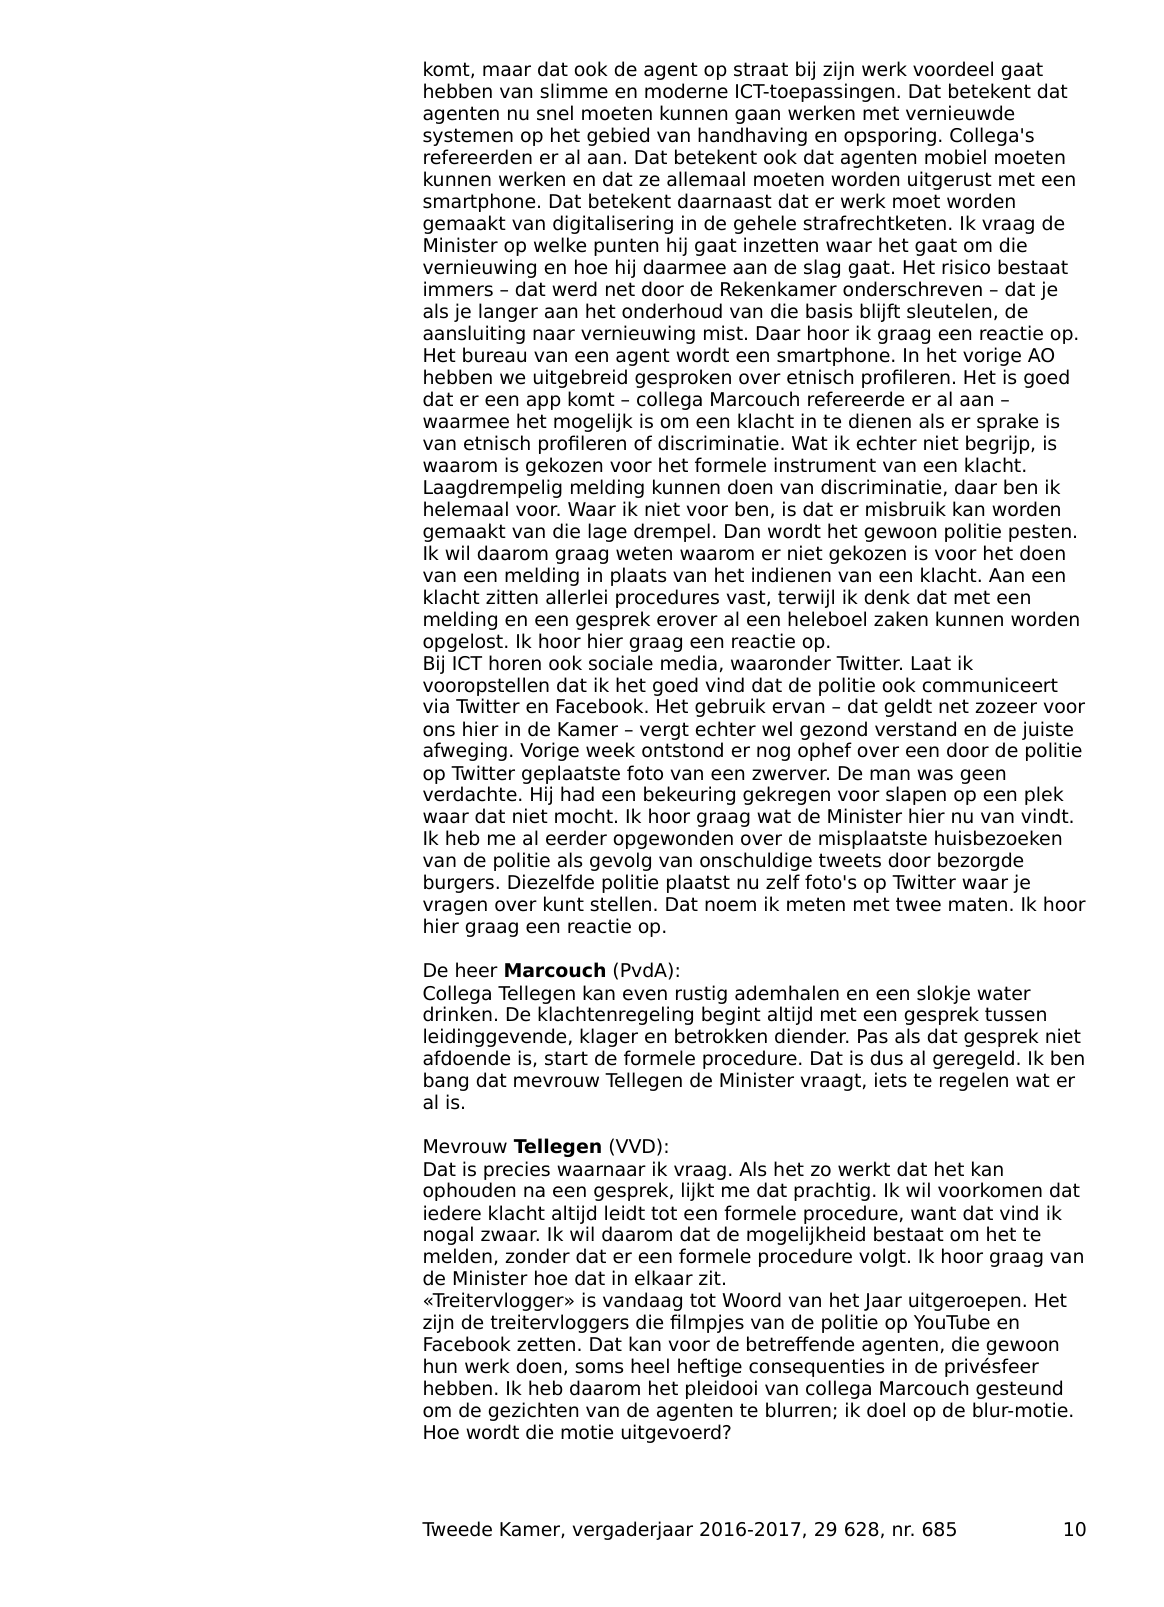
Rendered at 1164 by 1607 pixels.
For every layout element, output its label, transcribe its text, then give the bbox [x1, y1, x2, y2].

text Het bureau van een agent wordt een smartphone. In het vorige AO hebben we uitgebreid gesproken over etnisch profileren. Het is goed dat er een app komt – collega Marcouch refereerde er al aan – waarmee het mogelijk is om een klacht in te dienen als er sprake is van etnisch profileren of discriminatie. Wat ik echter niet begrijp, is waarom is gekozen voor het formele instrument van een klacht. Laagdrempelig melding kunnen doen van discriminatie, daar ben ik helemaal voor. Waar ik niet voor ben, is dat er misbruik kan worden gemaakt van die lage drempel. Dan wordt het gewoon politie pesten. Ik wil daarom graag weten waarom er niet gekozen is voor het doen van een melding in plaats van het indienen van een klacht. Aan een klacht zitten allerlei procedures vast, terwijl ik denk dat met een melding en een gesprek erover al een heleboel zaken kunnen worden opgelost. Ik hoor hier graag een reactie op. [422, 345, 1087, 652]
text Collega Tellegen kan even rustig ademhalen en een slokje water drinken. De klachtenregeling begint altijd met een gesprek tussen leidinggevende, klager en betrokken diender. Pas als dat gesprek niet afdoende is, start de formele procedure. Dat is dus al geregeld. Ik ben bang dat mevrouw Tellegen de Minister vraagt, iets te regelen wat er al is. [422, 982, 1087, 1114]
text Bij ICT horen ook sociale media, waaronder Twitter. Laat ik vooropstellen dat ik het goed vind dat de politie ook communiceert via Twitter en Facebook. Het gebruik ervan – dat geldt net zozeer voor ons hier in de Kamer – vergt echter wel gezond verstand en de juiste afweging. Vorige week ontstond er nog ophef over een door de politie op Twitter geplaatste foto van een zwerver. De man was geen verdachte. Hij had een bekeuring gekregen voor slapen op een plek waar dat niet mocht. Ik hoor graag wat de Minister hier nu van vindt. Ik heb me al eerder opgewonden over de misplaatste huisbezoeken van de politie als gevolg van onschuldige tweets door bezorgde burgers. Diezelfde politie plaatst nu zelf foto's op Twitter waar je vragen over kunt stellen. Dat noem ik meten met twee maten. Ik hoor hier graag een reactie op. [422, 652, 1087, 938]
text De heer Marcouch (PvdA): [422, 960, 1087, 982]
text Mevrouw Tellegen (VVD): [422, 1136, 1087, 1158]
text Dat is precies waarnaar ik vraag. Als het zo werkt dat het kan ophouden na een gesprek, lijkt me dat prachtig. Ik wil voorkomen dat iedere klacht altijd leidt tot een formele procedure, want dat vind ik nogal zwaar. Ik wil daarom dat de mogelijkheid bestaat om het te melden, zonder dat er een formele procedure volgt. Ik hoor graag van de Minister hoe dat in elkaar zit. [422, 1158, 1087, 1290]
text «Treitervlogger» is vandaag tot Woord van het Jaar uitgeroepen. Het zijn de treitervloggers die filmpjes van de politie op YouTube en Facebook zetten. Dat kan voor de betreffende agenten, die gewoon hun werk doen, soms heel heftige consequenties in de privésfeer hebben. Ik heb daarom het pleidooi van collega Marcouch gesteund om de gezichten van de agenten te blurren; ik doel op de blur-motie. Hoe wordt die motie uitgevoerd? [422, 1290, 1087, 1444]
text komt, maar dat ook de agent op straat bij zijn werk voordeel gaat hebben van slimme en moderne ICT-toepassingen. Dat betekent dat agenten nu snel moeten kunnen gaan werken met vernieuwde systemen op het gebied van handhaving en opsporing. Collega's refereerden er al aan. Dat betekent ook dat agenten mobiel moeten kunnen werken en dat ze allemaal moeten worden uitgerust met een smartphone. Dat betekent daarnaast dat er werk moet worden gemaakt van digitalisering in de gehele strafrechtketen. Ik vraag de Minister op welke punten hij gaat inzetten waar het gaat om die vernieuwing en hoe hij daarmee aan de slag gaat. Het risico bestaat immers – dat werd net door de Rekenkamer onderschreven – dat je als je langer aan het onderhoud van die basis blijft sleutelen, de aansluiting naar vernieuwing mist. Daar hoor ik graag een reactie op. [422, 59, 1087, 345]
